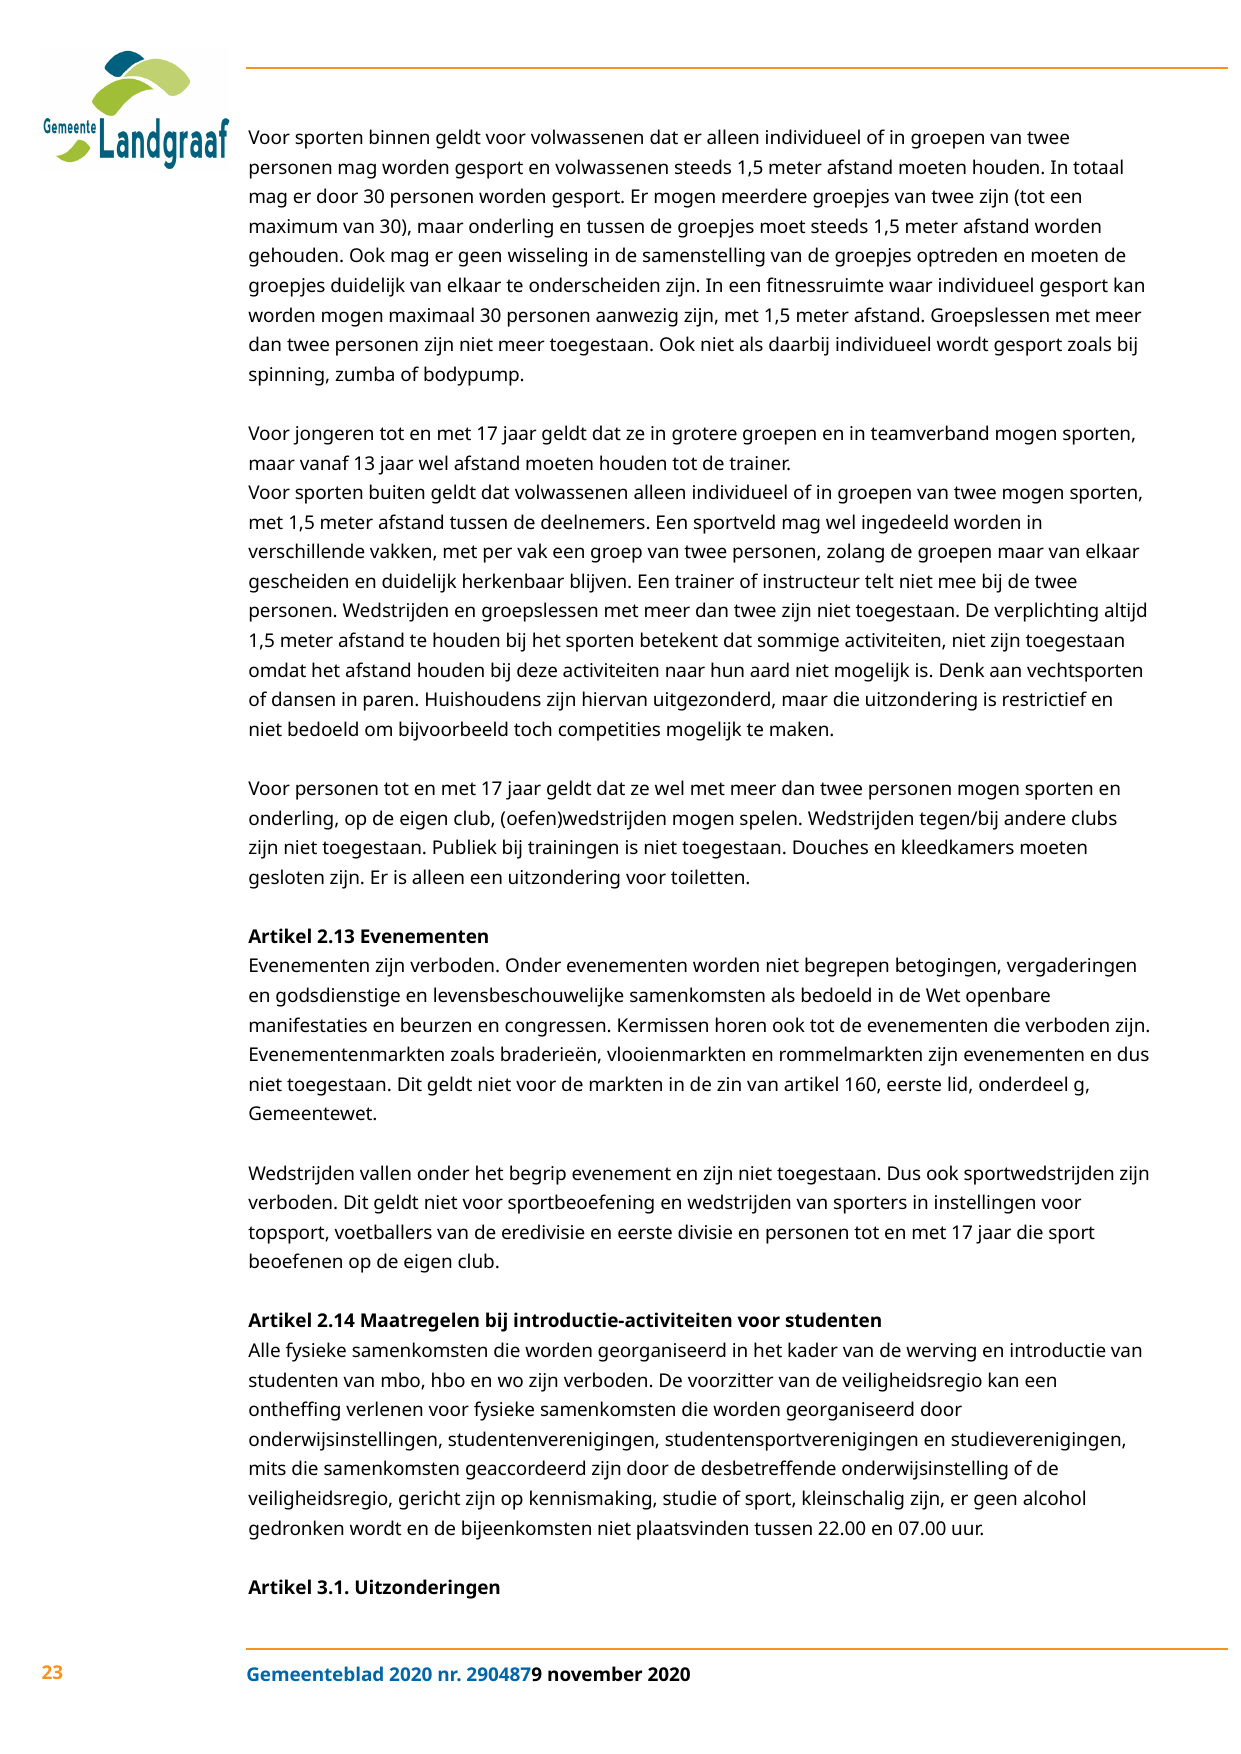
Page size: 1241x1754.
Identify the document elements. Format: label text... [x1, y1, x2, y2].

text Voor sporten binnen geldt voor volwassenen dat er alleen individueel of in groepen van twee personen mag worden gesport en volwassenen steeds 1,5 meter afstand moeten houden. In totaal mag er door 30 personen worden gesport. Er mogen meerdere groepjes van twee zijn (tot een maximum van 30), maar onderling en tussen de groepjes moet steeds 1,5 meter afstand worden gehouden. Ook mag er geen wisseling in de samenstelling van de groepjes optreden en moeten de groepjes duidelijk van elkaar te onderscheiden zijn. In een fitnessruimte waar individueel gesport kan worden mogen maximaal 30 personen aanwezig zijn, met 1,5 meter afstand. Groepslessen met meer dan twee personen zijn niet meer toegestaan. Ook niet als daarbij individueel wordt gesport zoals bij spinning, zumba of bodypump. [248, 124, 1152, 387]
text Artikel 3.1. Uitzonderingen [248, 1574, 1152, 1600]
text Alle fysieke samenkomsten die worden georganiseerd in het kader van de werving en introductie van studenten van mbo, hbo en wo zijn verboden. De voorzitter van de veiligheidsregio kan een ontheffing verlenen voor fysieke samenkomsten die worden georganiseerd door onderwijsinstellingen, studentenverenigingen, studentensportverenigingen en studieverenigingen, mits die samenkomsten geaccordeerd zijn door de desbetreffende onderwijsinstelling of de veiligheidsregio, gericht zijn op kennismaking, studie of sport, kleinschalig zijn, er geen alcohol gedronken wordt en de bijeenkomsten niet plaatsvinden tussen 22.00 en 07.00 uur. [248, 1337, 1152, 1541]
text Evenementen zijn verboden. Onder evenementen worden niet begrepen betogingen, vergaderingen en godsdienstige en levensbeschouwelijke samenkomsten als bedoeld in de Wet openbare manifestaties en beurzen en congressen. Kermissen horen ook tot de evenementen die verboden zijn. Evenementenmarkten zoals braderieën, vlooienmarkten en rommelmarkten zijn evenementen en dus niet toegestaan. Dit geldt niet voor de markten in de zin van artikel 160, eerste lid, onderdeel g, Gemeentewet. [248, 953, 1152, 1126]
text Voor personen tot en met 17 jaar geldt dat ze wel met meer dan twee personen mogen sporten en onderling, op de eigen club, (oefen)wedstrijden mogen spelen. Wedstrijden tegen/bij andere clubs zijn niet toegestaan. Publiek bij trainingen is niet toegestaan. Douches en kleedkamers moeten gesloten zijn. Er is alleen een uitzondering voor toiletten. [248, 775, 1152, 890]
text Voor jongeren tot en met 17 jaar geldt dat ze in grotere groepen en in teamverband mogen sporten, maar vanaf 13 jaar wel afstand moeten houden tot de trainer. [248, 420, 1152, 476]
picture [41, 47, 231, 172]
text Wedstrijden vallen onder het begrip evenement en zijn niet toegestaan. Dus ook sportwedstrijden zijn verboden. Dit geldt niet voor sportbeoefening en wedstrijden van sporters in instellingen voor topsport, voetballers van de eredivisie en eerste divisie en personen tot en met 17 jaar die sport beoefenen op de eigen club. [248, 1160, 1152, 1274]
text Artikel 2.13 Evenementen [248, 923, 1152, 949]
text Voor sporten buiten geldt dat volwassenen alleen individueel of in groepen van twee mogen sporten, met 1,5 meter afstand tussen de deelnemers. Een sportveld mag wel ingedeeld worden in verschillende vakken, met per vak een groep van twee personen, zolang de groepen maar van elkaar gescheiden en duidelijk herkenbaar blijven. Een trainer of instructeur telt niet mee bij de twee personen. Wedstrijden en groepslessen met meer dan twee zijn niet toegestaan. De verplichting altijd 1,5 meter afstand te houden bij het sporten betekent dat sommige activiteiten, niet zijn toegestaan omdat het afstand houden bij deze activiteiten naar hun aard niet mogelijk is. Denk aan vechtsporten of dansen in paren. Huishoudens zijn hiervan uitgezonderd, maar die uitzondering is restrictief en niet bedoeld om bijvoorbeeld toch competities mogelijk te maken. [248, 479, 1152, 742]
text Artikel 2.14 Maatregelen bij introductie-activiteiten voor studenten [248, 1308, 1152, 1333]
